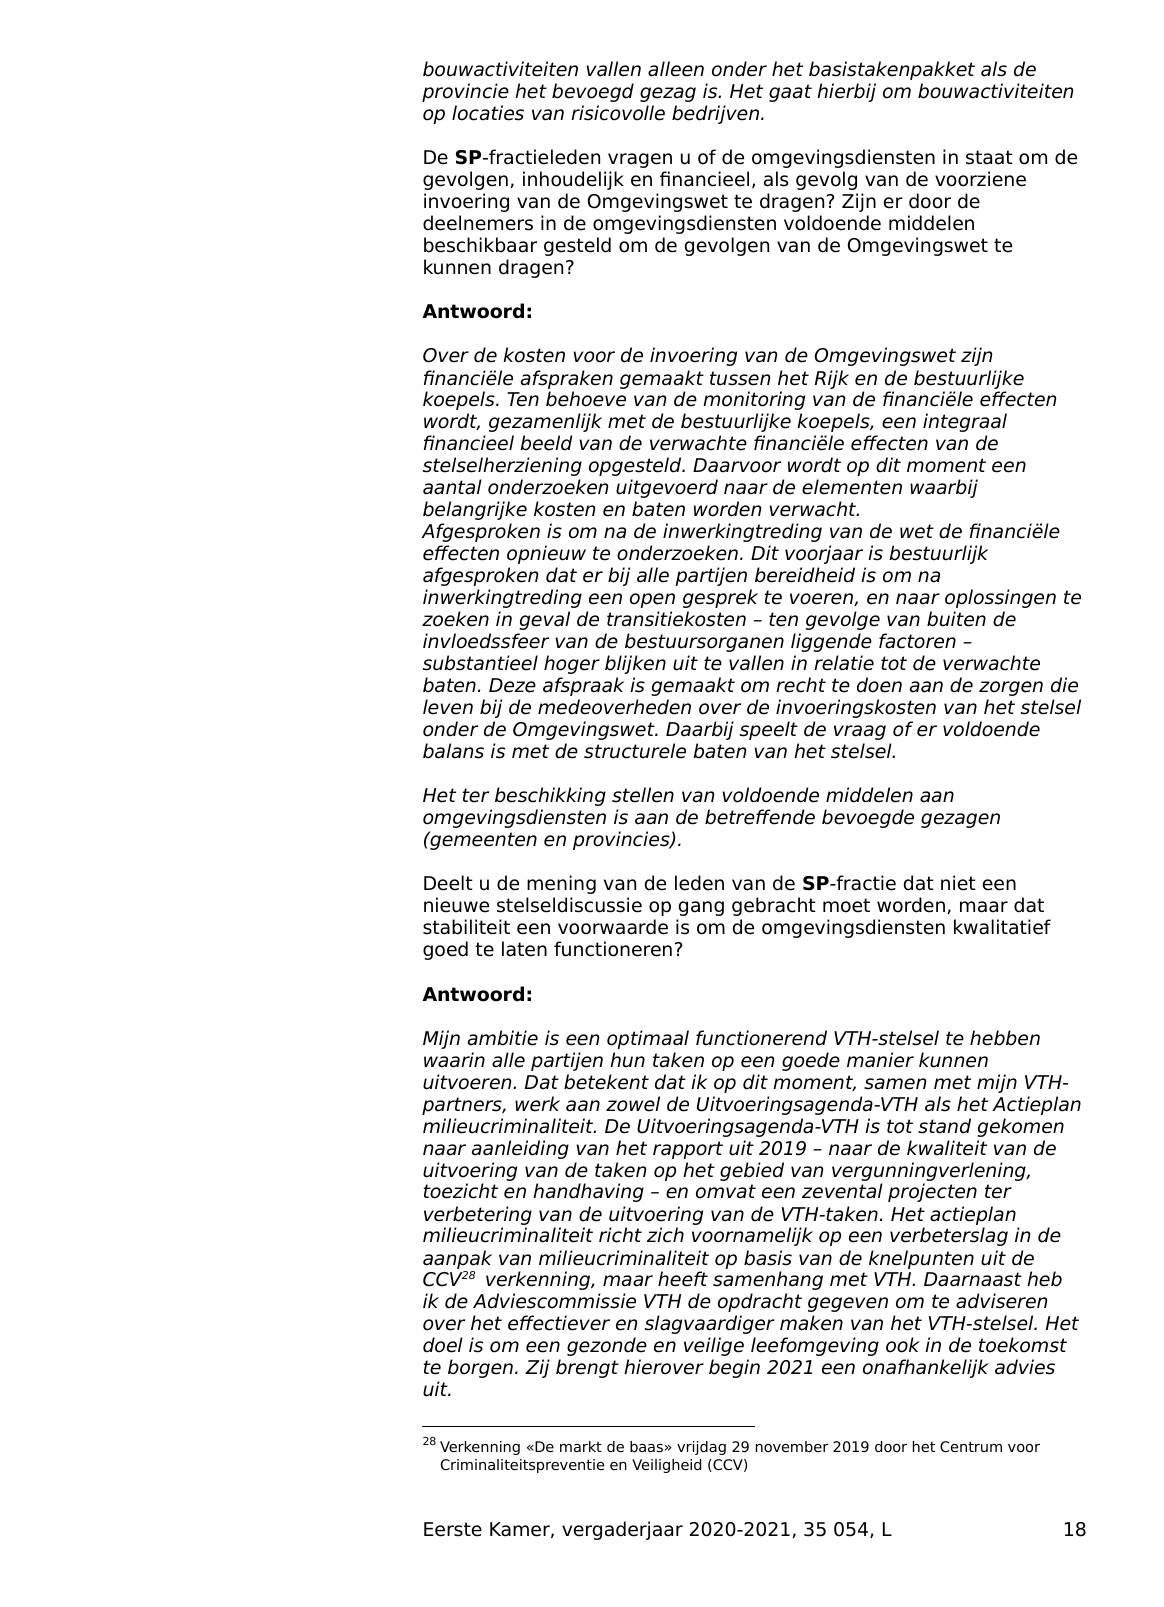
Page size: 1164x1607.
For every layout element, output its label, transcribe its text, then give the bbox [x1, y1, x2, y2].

text bouwactiviteiten vallen alleen onder het basistakenpakket als de provincie het bevoegd gezag is. Het gaat hierbij om bouwactiviteiten op locaties van risicovolle bedrijven. [422, 59, 1087, 125]
subtitle Antwoord: [422, 983, 1087, 1005]
text Afgesproken is om na de inwerkingtreding van de wet de financiële effecten opnieuw te onderzoeken. Dit voorjaar is bestuurlijk afgesproken dat er bij alle partijen bereidheid is om na inwerkingtreding een open gesprek te voeren, en naar oplossingen te zoeken in geval de transitiekosten – ten gevolge van buiten de invloedssfeer van de bestuursorganen liggende factoren – substantieel hoger blijken uit te vallen in relatie tot de verwachte baten. Deze afspraak is gemaakt om recht te doen aan de zorgen die leven bij de medeoverheden over de invoeringskosten van het stelsel onder de Omgevingswet. Daarbij speelt de vraag of er voldoende balans is met de structurele baten van het stelsel. [422, 521, 1087, 763]
text Over de kosten voor de invoering van de Omgevingswet zijn financiële afspraken gemaakt tussen het Rijk en de bestuurlijke koepels. Ten behoeve van de monitoring van de financiële effecten wordt, gezamenlijk met de bestuurlijke koepels, een integraal financieel beeld van de verwachte financiële effecten van de stelselherziening opgesteld. Daarvoor wordt op dit moment een aantal onderzoeken uitgevoerd naar de elementen waarbij belangrijke kosten en baten worden verwacht. [422, 345, 1087, 521]
text Deelt u de mening van de leden van de SP-fractie dat niet een nieuwe stelseldiscussie op gang gebracht moet worden, maar dat stabiliteit een voorwaarde is om de omgevingsdiensten kwalitatief goed te laten functioneren? [422, 873, 1087, 961]
text Verkenning «De markt de baas» vrijdag 29 november 2019 door het Centrum voor Criminaliteitspreventie en Veiligheid (CCV) [422, 1435, 1087, 1474]
text Het ter beschikking stellen van voldoende middelen aan omgevingsdiensten is aan de betreffende bevoegde gezagen (gemeenten en provincies). [422, 785, 1087, 851]
text De SP-fractieleden vragen u of de omgevingsdiensten in staat om de gevolgen, inhoudelijk en financieel, als gevolg van de voorziene invoering van de Omgevingswet te dragen? Zijn er door de deelnemers in de omgevingsdiensten voldoende middelen beschikbaar gesteld om de gevolgen van de Omgevingswet te kunnen dragen? [422, 147, 1087, 279]
text Mijn ambitie is een optimaal functionerend VTH-stelsel te hebben waarin alle partijen hun taken op een goede manier kunnen uitvoeren. Dat betekent dat ik op dit moment, samen met mijn VTH-partners, werk aan zowel de Uitvoeringsagenda-VTH als het Actieplan milieucriminaliteit. De Uitvoeringsagenda-VTH is tot stand gekomen naar aanleiding van het rapport uit 2019 – naar de kwaliteit van de uitvoering van de taken op het gebied van vergunningverlening, toezicht en handhaving – en omvat een zevental projecten ter verbetering van de uitvoering van de VTH-taken. Het actieplan milieucriminaliteit richt zich voornamelijk op een verbeterslag in de aanpak van milieucriminaliteit op basis van de knelpunten uit de CCV verkenning, maar heeft samenhang met VTH. Daarnaast heb ik de Adviescommissie VTH de opdracht gegeven om te adviseren over het effectiever en slagvaardiger maken van het VTH-stelsel. Het doel is om een gezonde en veilige leefomgeving ook in de toekomst te borgen. Zij brengt hierover begin 2021 een onafhankelijk advies uit. [422, 1028, 1087, 1401]
subtitle Antwoord: [422, 301, 1087, 323]
